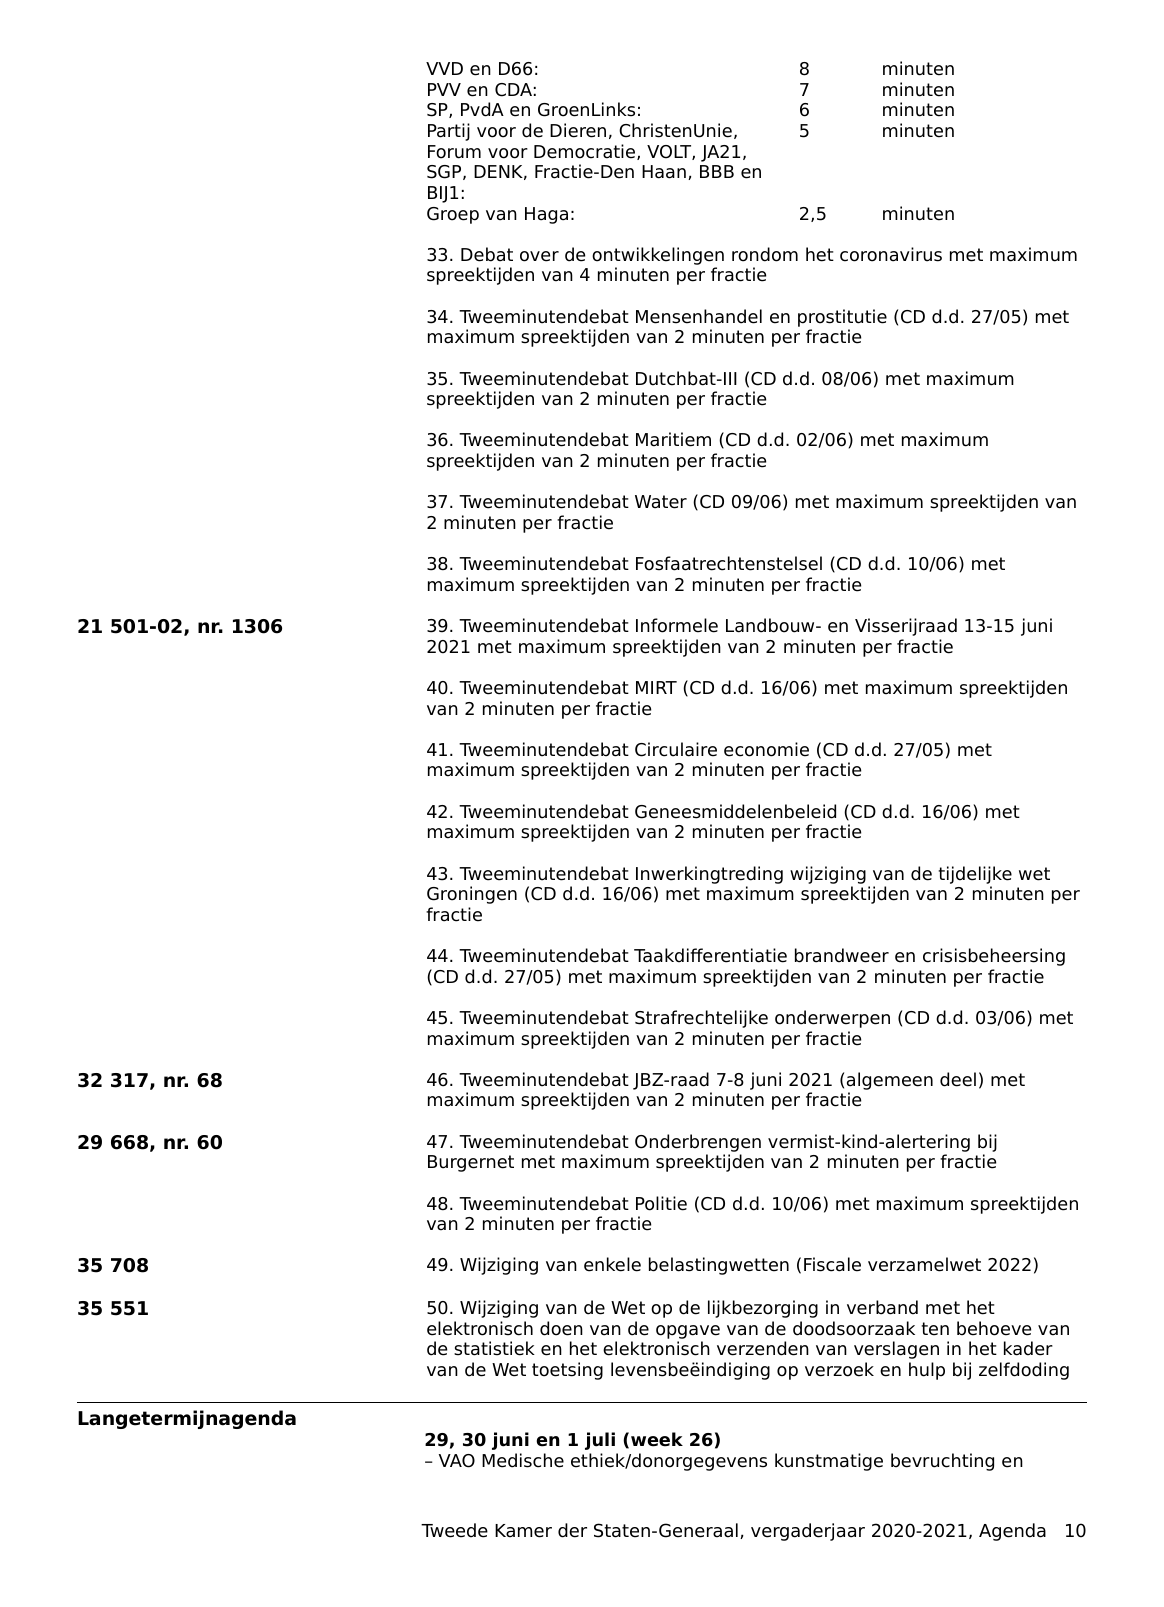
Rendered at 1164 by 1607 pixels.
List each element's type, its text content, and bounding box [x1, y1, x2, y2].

table_cell [77, 1235, 403, 1255]
table_cell [404, 657, 420, 678]
table_cell [404, 348, 420, 368]
table_cell SP, PvdA en GroenLinks: [420, 100, 793, 121]
table_cell [77, 534, 403, 554]
table_cell 32 317, nr. 68 [77, 1070, 403, 1111]
table_cell [77, 740, 403, 781]
table_cell [77, 946, 403, 987]
table_cell [77, 100, 403, 121]
table_cell [401, 1430, 418, 1451]
table_cell [404, 554, 420, 595]
table_cell 29 668, nr. 60 [77, 1132, 403, 1173]
table_cell [77, 1430, 401, 1451]
table_cell [404, 286, 420, 307]
table_cell [404, 430, 420, 472]
table_cell 44. Tweeminutendebat Taakdifferentiatie brandweer en crisisbeheersing (CD d.d. 27/05) met maximum spreektijden van 2 minuten per fractie [420, 946, 1087, 987]
table_cell [404, 472, 420, 492]
table_cell [420, 781, 1087, 802]
table_cell [404, 1008, 420, 1049]
table_cell [404, 740, 420, 781]
table_cell [77, 864, 403, 925]
table_cell [77, 204, 403, 224]
table_cell [77, 245, 403, 286]
table_cell [404, 1255, 420, 1277]
table_cell [420, 1173, 1087, 1193]
table_cell [77, 678, 403, 719]
table_cell [404, 80, 420, 100]
table_cell [404, 1277, 420, 1298]
table_cell 37. Tweeminutendebat Water (CD 09/06) met maximum spreektijden van 2 minuten per fractie [420, 492, 1087, 533]
table_cell 42. Tweeminutendebat Geneesmiddelenbeleid (CD d.d. 16/06) met maximum spreektijden van 2 minuten per fractie [420, 802, 1087, 843]
table_cell 35. Tweeminutendebat Dutchbat-III (CD d.d. 08/06) met maximum spreektijden van 2 minuten per fractie [420, 369, 1087, 410]
table_cell [420, 925, 1087, 946]
table_cell [404, 410, 420, 430]
table_cell [77, 1451, 401, 1471]
table_cell 35 551 [77, 1298, 403, 1380]
table_cell [77, 987, 403, 1008]
table_cell 43. Tweeminutendebat Inwerkingtreding wijziging van de tijdelijke wet Groningen (CD d.d. 16/06) met maximum spreektijden van 2 minuten per fractie [420, 864, 1087, 925]
table_cell – VAO Medische ethiek/donorgegevens kunstmatige bevruchting en [418, 1451, 1087, 1471]
table_cell 50. Wijziging van de Wet op de lijkbezorging in verband met het elektronisch doen van de opgave van de doodsoorzaak ten behoeve van de statistiek en het elektronisch verzenden van verslagen in het kader van de Wet toetsing levensbeëindiging op verzoek en hulp bij zelfdoding [420, 1298, 1087, 1380]
table_cell 36. Tweeminutendebat Maritiem (CD d.d. 02/06) met maximum spreektijden van 2 minuten per fractie [420, 430, 1087, 472]
table_cell [420, 1277, 1087, 1298]
table_cell [404, 843, 420, 863]
table_cell [77, 1049, 403, 1070]
table_cell [77, 492, 403, 533]
table_cell [77, 59, 403, 80]
table_cell [77, 307, 403, 348]
table_cell [420, 1111, 1087, 1132]
table_cell VVD en D66: [420, 59, 793, 80]
table_cell PVV en CDA: [420, 80, 793, 100]
table_cell [404, 204, 420, 224]
table_cell [77, 121, 403, 203]
table_cell 40. Tweeminutendebat MIRT (CD d.d. 16/06) met maximum spreektijden van 2 minuten per fractie [420, 678, 1087, 719]
table_cell [77, 348, 403, 368]
table_cell [404, 1194, 420, 1235]
table_cell [404, 946, 420, 987]
table_cell 6 [793, 100, 875, 121]
table_cell 2,5 [793, 204, 875, 224]
table_cell [420, 472, 1087, 492]
table_cell [77, 1008, 403, 1049]
table_cell [77, 286, 403, 307]
table_cell [404, 1132, 420, 1173]
table_cell [77, 1194, 403, 1235]
table_cell [420, 843, 1087, 863]
table_cell [77, 1173, 403, 1193]
table_cell [77, 781, 403, 802]
table_cell 21 501-02, nr. 1306 [77, 616, 403, 657]
table_cell [77, 1277, 403, 1298]
table_cell [404, 864, 420, 925]
table_cell [404, 121, 420, 203]
table_cell 34. Tweeminutendebat Mensenhandel en prostitutie (CD d.d. 27/05) met maximum spreektijden van 2 minuten per fractie [420, 307, 1087, 348]
table_cell [404, 1049, 420, 1070]
table_cell [77, 843, 403, 863]
table_cell [404, 678, 420, 719]
table_cell [404, 534, 420, 554]
table_cell [420, 534, 1087, 554]
table_cell 35 708 [77, 1255, 403, 1277]
table_cell 49. Wijziging van enkele belastingwetten (Fiscale verzamelwet 2022) [420, 1255, 1087, 1277]
table_cell [420, 595, 1087, 616]
table_cell 41. Tweeminutendebat Circulaire economie (CD d.d. 27/05) met maximum spreektijden van 2 minuten per fractie [420, 740, 1087, 781]
table_cell [404, 245, 420, 286]
table_cell 33. Debat over de ontwikkelingen rondom het coronavirus met maximum spreektijden van 4 minuten per fractie [420, 245, 1087, 286]
table_cell [404, 719, 420, 740]
table_header [418, 1403, 1087, 1430]
table_cell [77, 925, 403, 946]
table_cell [77, 430, 403, 472]
table_cell [404, 307, 420, 348]
table_cell minuten [875, 100, 1087, 121]
table_cell minuten [875, 80, 1087, 100]
table_cell minuten [875, 204, 1087, 224]
table_cell [420, 719, 1087, 740]
table_cell [404, 781, 420, 802]
table_cell [420, 1235, 1087, 1255]
table_cell Partij voor de Dieren, ChristenUnie, Forum voor Democratie, VOLT, JA21, SGP, DENK, Fractie-Den Haan, BBB en BIJ1: [420, 121, 793, 203]
table_cell [404, 1070, 420, 1111]
table_cell [77, 80, 403, 100]
table_cell [404, 100, 420, 121]
table_cell [420, 657, 1087, 678]
table_cell [77, 719, 403, 740]
table_cell 8 [793, 59, 875, 80]
table_cell [420, 987, 1087, 1008]
table_header Langetermijnagenda [77, 1403, 401, 1430]
table_cell 5 [793, 121, 875, 203]
table_cell [404, 369, 420, 410]
table_cell [77, 369, 403, 410]
table_cell 39. Tweeminutendebat Informele Landbouw- en Visserijraad 13-15 juni 2021 met maximum spreektijden van 2 minuten per fractie [420, 616, 1087, 657]
table_cell 47. Tweeminutendebat Onderbrengen vermist-kind-alertering bij Burgernet met maximum spreektijden van 2 minuten per fractie [420, 1132, 1087, 1173]
table_cell [404, 616, 420, 657]
table_cell [404, 595, 420, 616]
table_cell [77, 802, 403, 843]
table_cell [420, 224, 1087, 245]
table_cell 46. Tweeminutendebat JBZ-raad 7-8 juni 2021 (algemeen deel) met maximum spreektijden van 2 minuten per fractie [420, 1070, 1087, 1111]
table_cell 7 [793, 80, 875, 100]
table_cell [420, 410, 1087, 430]
table_cell 45. Tweeminutendebat Strafrechtelijke onderwerpen (CD d.d. 03/06) met maximum spreektijden van 2 minuten per fractie [420, 1008, 1087, 1049]
table_cell [404, 1173, 420, 1193]
table_cell [404, 802, 420, 843]
table_cell [77, 595, 403, 616]
table_cell [77, 410, 403, 430]
table_cell [420, 1049, 1087, 1070]
table_cell [404, 987, 420, 1008]
table_cell [77, 657, 403, 678]
table_cell [77, 472, 403, 492]
table_cell [401, 1451, 418, 1471]
table_cell [404, 1235, 420, 1255]
table_cell [420, 348, 1087, 368]
table_cell [404, 59, 420, 80]
table_cell [77, 554, 403, 595]
table_cell [77, 224, 403, 245]
table_cell minuten [875, 59, 1087, 80]
table_cell 48. Tweeminutendebat Politie (CD d.d. 10/06) met maximum spreektijden van 2 minuten per fractie [420, 1194, 1087, 1235]
table_cell [404, 492, 420, 533]
table_cell [420, 286, 1087, 307]
table_cell minuten [875, 121, 1087, 203]
table_cell 38. Tweeminutendebat Fosfaatrechtenstelsel (CD d.d. 10/06) met maximum spreektijden van 2 minuten per fractie [420, 554, 1087, 595]
table_cell [77, 1111, 403, 1132]
table_cell 29, 30 juni en 1 juli (week 26) [418, 1430, 1087, 1451]
table_cell [404, 1111, 420, 1132]
table_header [401, 1403, 418, 1430]
table_cell [404, 224, 420, 245]
table_cell Groep van Haga: [420, 204, 793, 224]
table_cell [404, 1298, 420, 1380]
table_cell [404, 925, 420, 946]
